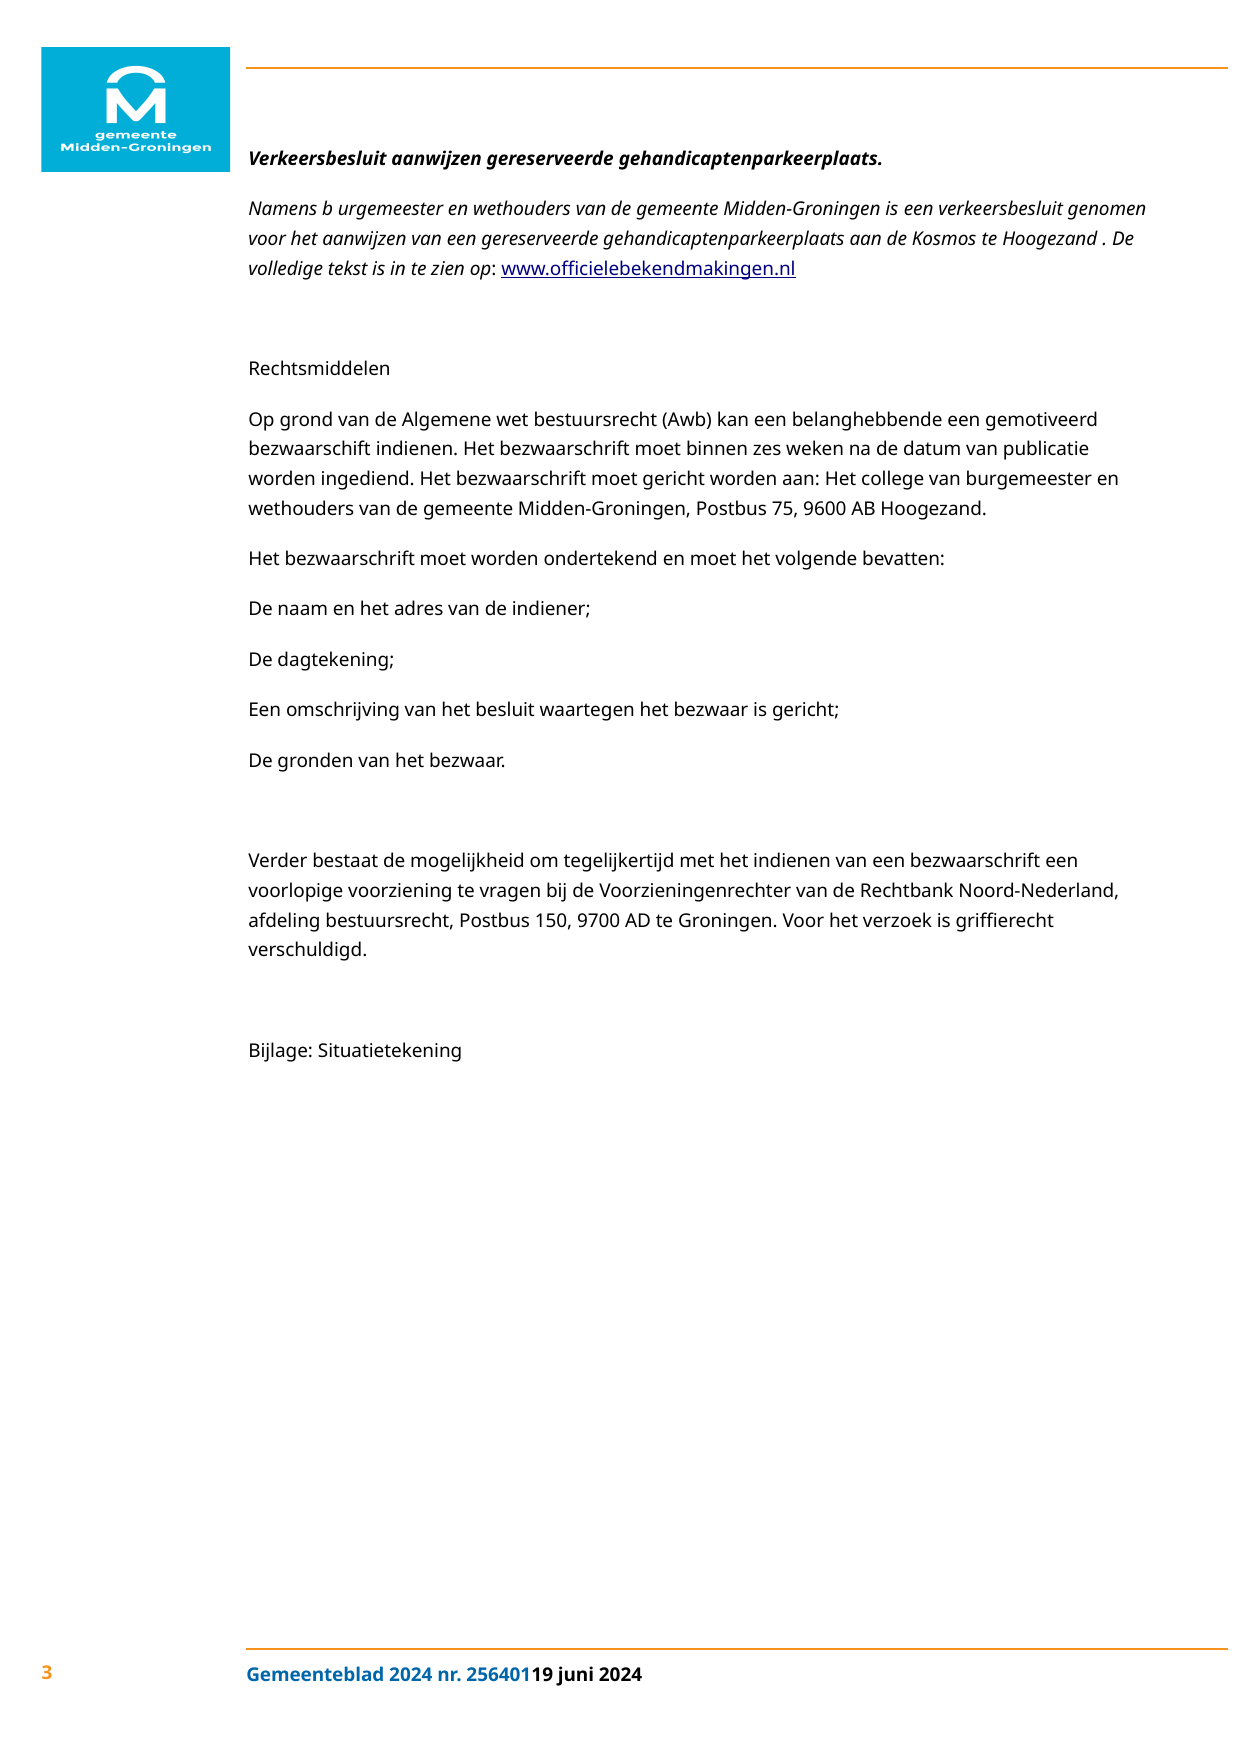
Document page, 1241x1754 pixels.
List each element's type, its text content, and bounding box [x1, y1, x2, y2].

text Een omschrijving van het besluit waartegen het bezwaar is gericht; [248, 696, 1152, 722]
text De dagtekening; [248, 646, 1152, 672]
picture [107, 89, 165, 122]
text Bijlage: Situatietekening [248, 1037, 1152, 1063]
text Verder bestaat de mogelijkheid om tegelijkertijd met het indienen van een bezwaarschrift een voorlopige voorziening te vragen bij de Voorzieningenrechter van de Rechtbank Noord-Nederland, afdeling bestuursrecht, Postbus 150, 9700 AD te Groningen. Voor het verzoek is griffierecht verschuldigd. [248, 848, 1152, 962]
text De naam en het adres van de indiener; [248, 596, 1152, 621]
text Verkeersbesluit aanwijzen gereserveerde gehandicaptenparkeerplaats. [248, 145, 1152, 171]
picture [184, 146, 190, 153]
text Op grond van de Algemene wet bestuursrecht (Awb) kan een belanghebbende een gemotiveerd bezwaarschift indienen. Het bezwaarschrift moet binnen zes weken na de datum van publicatie worden ingediend. Het bezwaarschrift moet gericht worden aan: Het college van burgemeester en wethouders van de gemeente Midden-Groningen, Postbus 75, 9600 AB Hoogezand. [248, 406, 1152, 521]
text Namens b urgemeester en wethouders van de gemeente Midden-Groningen is een verkeersbesluit genomen voor het aanwijzen van een gereserveerde gehandicaptenparkeerplaats aan de Kosmos te Hoogezand . De volledige tekst is in te zien op: www.officielebekendmakingen.nl [248, 196, 1152, 281]
text Het bezwaarschrift moet worden ondertekend en moet het volgende bevatten: [248, 545, 1152, 571]
picture [108, 66, 164, 82]
text Rechtsmiddelen [248, 356, 1152, 381]
text De gronden van het bezwaar. [248, 747, 1152, 773]
